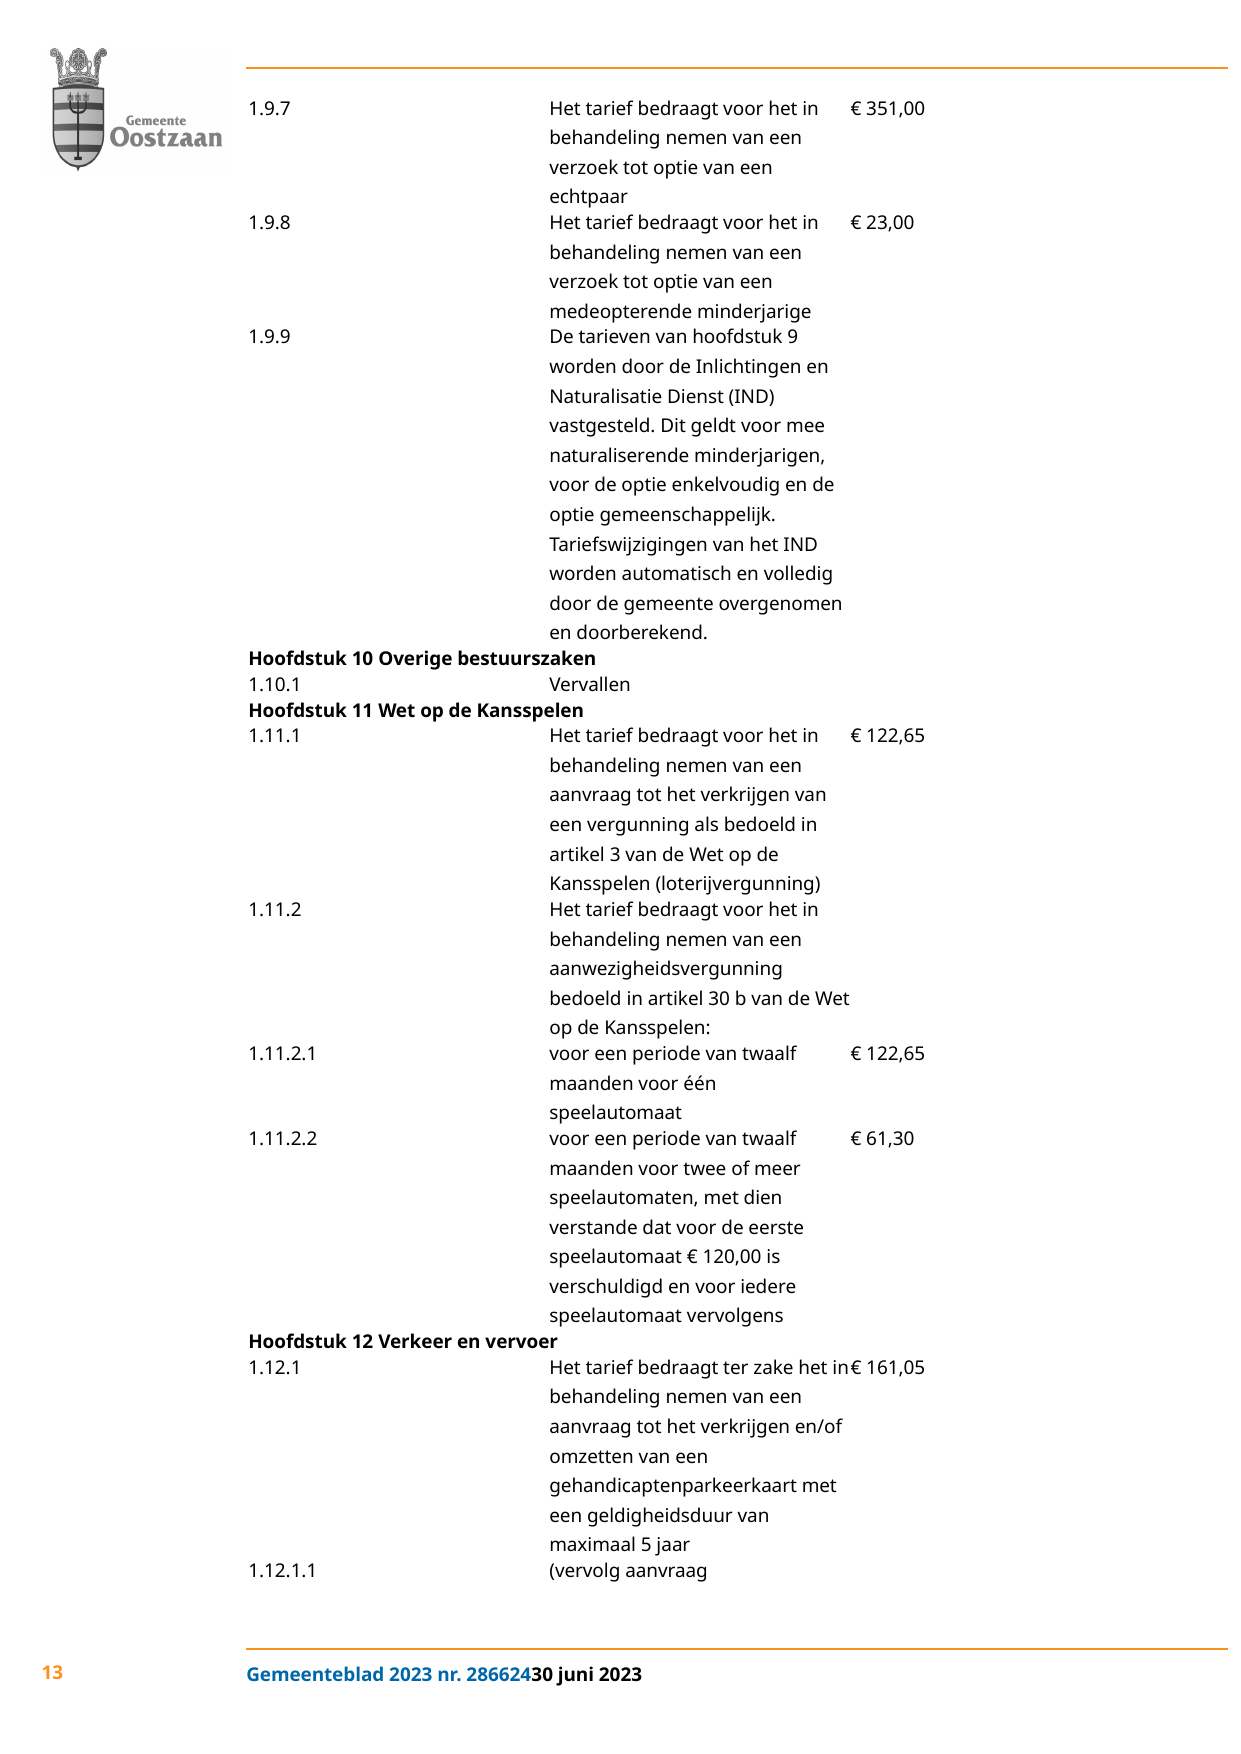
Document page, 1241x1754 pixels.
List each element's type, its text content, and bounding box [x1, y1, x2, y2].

table_cell [850, 1557, 1152, 1583]
table_cell voor een periode van twaalf maanden voor één speelautomaat [549, 1040, 850, 1125]
table_cell Het tarief bedraagt voor het in behandeling nemen van een verzoek tot optie van een echtpaar [549, 95, 850, 209]
table_cell € 61,30 [850, 1125, 1152, 1328]
table_cell € 122,65 [850, 1040, 1152, 1125]
table_cell (vervolg aanvraag [549, 1557, 850, 1583]
table_cell 1.12.1.1 [248, 1557, 549, 1583]
table_cell [850, 671, 1152, 697]
table_cell voor een periode van twaalf maanden voor twee of meer speelautomaten, met dien verstande dat voor de eerste speelautomaat € 120,00 is verschuldigd en voor iedere speelautomaat vervolgens [549, 1125, 850, 1328]
table_cell 1.11.2 [248, 896, 549, 1040]
table_cell € 122,65 [850, 723, 1152, 896]
table_cell Vervallen [549, 671, 850, 697]
table_cell Hoofdstuk 12 Verkeer en vervoer [248, 1328, 1152, 1354]
table_cell Het tarief bedraagt voor het in behandeling nemen van een verzoek tot optie van een medeopterende minderjarige [549, 209, 850, 324]
table_cell Het tarief bedraagt voor het in behandeling nemen van een aanwezigheidsvergunning bedoeld in artikel 30 b van de Wet op de Kansspelen: [549, 896, 850, 1040]
table_cell 1.10.1 [248, 671, 549, 697]
table_cell [850, 896, 1152, 1040]
table_cell € 23,00 [850, 209, 1152, 324]
table_cell 1.11.2.2 [248, 1125, 549, 1328]
table_cell Het tarief bedraagt voor het in behandeling nemen van een aanvraag tot het verkrijgen van een vergunning als bedoeld in artikel 3 van de Wet op de Kansspelen (loterijvergunning) [549, 723, 850, 896]
table_cell € 161,05 [850, 1354, 1152, 1557]
table_cell [850, 324, 1152, 645]
table_cell 1.11.1 [248, 723, 549, 896]
table_cell 1.9.7 [248, 95, 549, 209]
table_cell 1.12.1 [248, 1354, 549, 1557]
table_cell Hoofdstuk 11 Wet op de Kansspelen [248, 697, 1152, 722]
picture [41, 47, 231, 172]
table_cell Het tarief bedraagt ter zake het in behandeling nemen van een aanvraag tot het verkrijgen en/of omzetten van een gehandicaptenparkeerkaart met een geldigheidsduur van maximaal 5 jaar [549, 1354, 850, 1557]
table_cell De tarieven van hoofdstuk 9 worden door de Inlichtingen en Naturalisatie Dienst (IND) vastgesteld. Dit geldt voor mee naturaliserende minderjarigen, voor de optie enkelvoudig en de optie gemeenschappelijk. Tariefswijzigingen van het IND worden automatisch en volledig door de gemeente overgenomen en doorberekend. [549, 324, 850, 645]
table_cell € 351,00 [850, 95, 1152, 209]
table_cell Hoofdstuk 10 Overige bestuurszaken [248, 645, 1152, 671]
table_cell 1.9.9 [248, 324, 549, 645]
table_cell 1.11.2.1 [248, 1040, 549, 1125]
table_cell 1.9.8 [248, 209, 549, 324]
